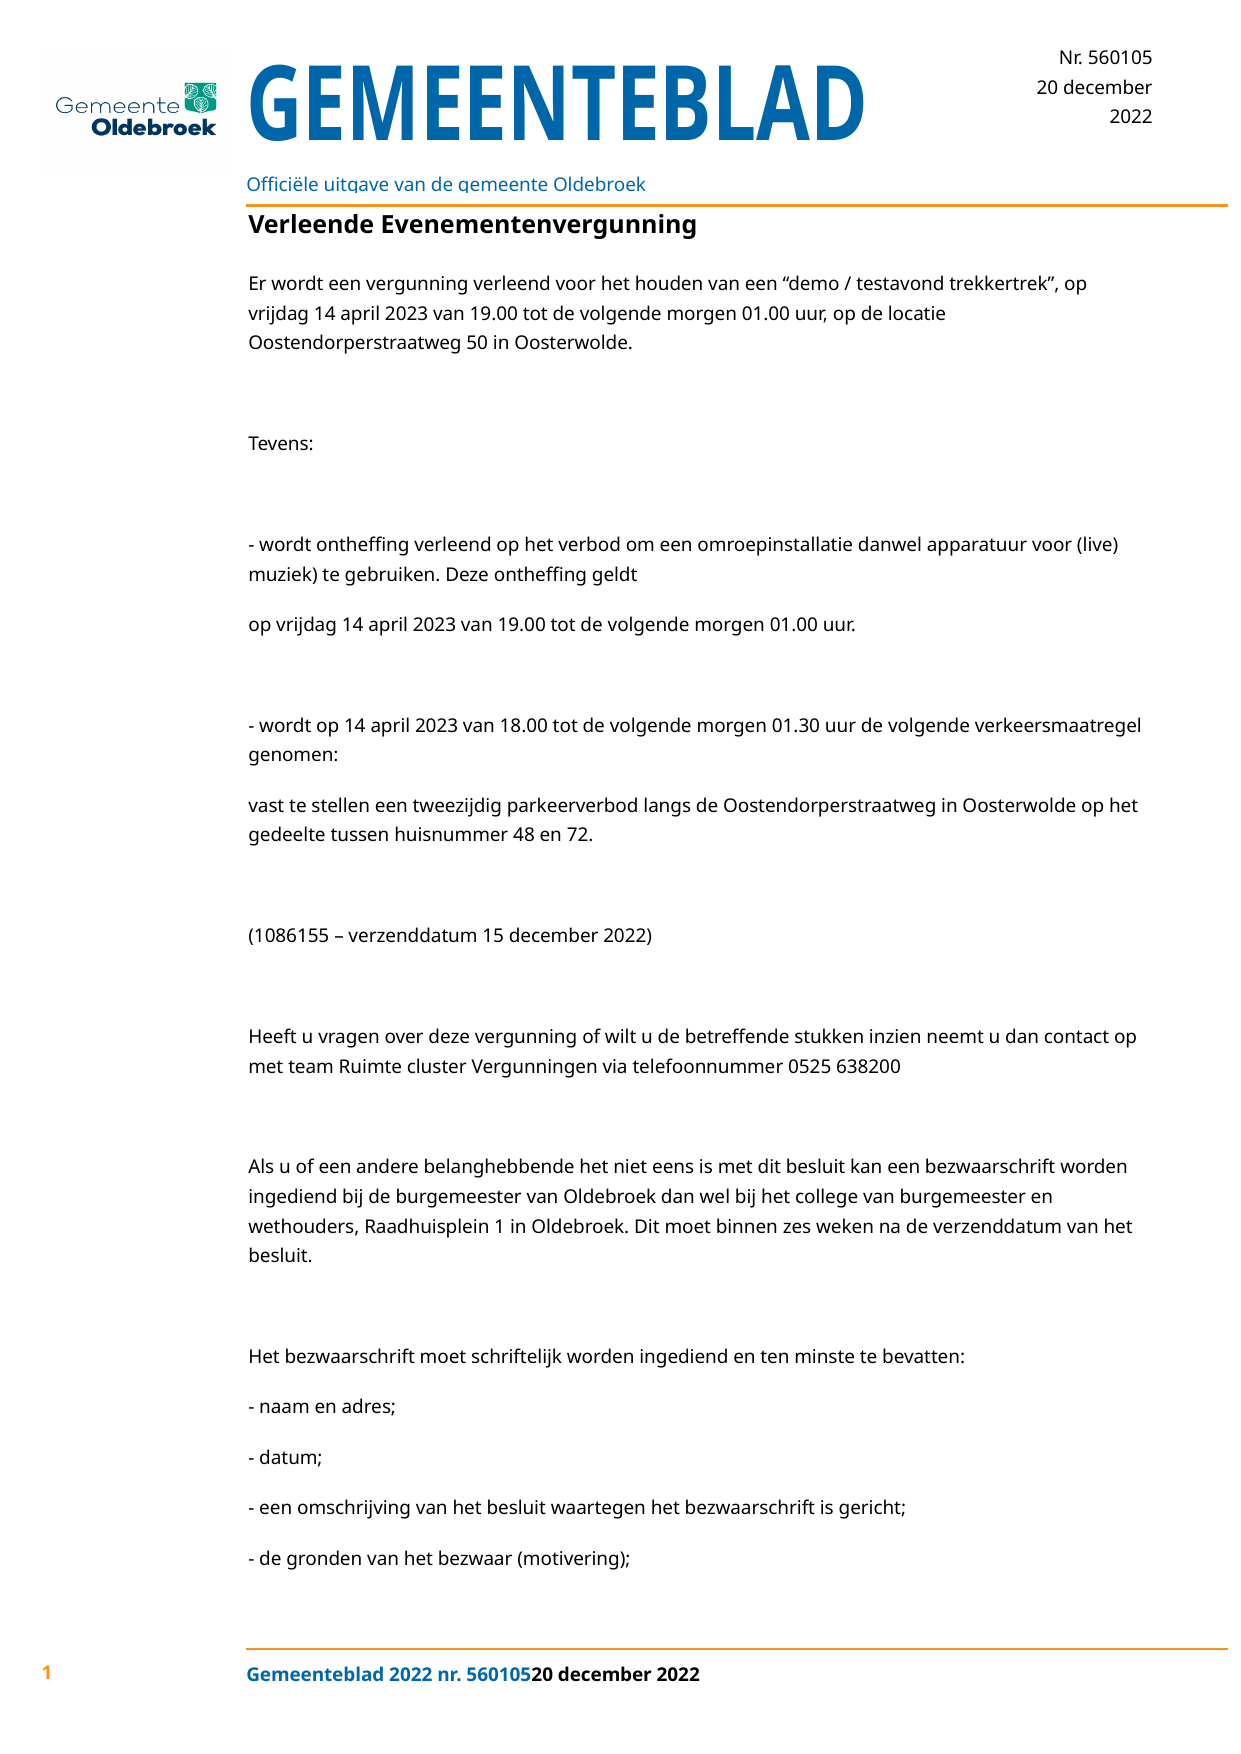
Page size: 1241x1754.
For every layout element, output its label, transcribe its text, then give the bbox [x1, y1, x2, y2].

text - naam en adres; [248, 1394, 1152, 1419]
text Het bezwaarschrift moet schriftelijk worden ingediend en ten minste te bevatten: [248, 1343, 1152, 1369]
text Er wordt een vergunning verleend voor het houden van een “demo / testavond trekkertrek”, op vrijdag 14 april 2023 van 19.00 tot de volgende morgen 01.00 uur, op de locatie Oostendorperstraatweg 50 in Oosterwolde. [248, 270, 1152, 355]
text - wordt ontheffing verleend op het verbod om een omroepinstallatie danwel apparatuur voor (live) muziek) te gebruiken. Deze ontheffing geldt [248, 531, 1152, 586]
text - wordt op 14 april 2023 van 18.00 tot de volgende morgen 01.30 uur de volgende verkeersmaatregel genomen: [248, 712, 1152, 767]
text op vrijdag 14 april 2023 van 19.00 tot de volgende morgen 01.00 uur. [248, 611, 1152, 637]
text - de gronden van het bezwaar (motivering); [248, 1545, 1152, 1571]
text Als u of een andere belanghebbende het niet eens is met dit besluit kan een bezwaarschrift worden ingediend bij de burgemeester van Oldebroek dan wel bij het college van burgemeester en wethouders, Raadhuisplein 1 in Oldebroek. Dit moet binnen zes weken na de verzenddatum van het besluit. [248, 1154, 1152, 1268]
text Tevens: [248, 430, 1152, 456]
text Heeft u vragen over deze vergunning of wilt u de betreffende stukken inzien neemt u dan contact op met team Ruimte cluster Vergunningen via telefoonnummer 0525 638200 [248, 1023, 1152, 1078]
text Verleende Evenementenvergunning [248, 207, 1152, 241]
text vast te stellen een tweezijdig parkeerverbod langs de Oostendorperstraatweg in Oosterwolde op het gedeelte tussen huisnummer 48 en 72. [248, 792, 1152, 847]
text - datum; [248, 1444, 1152, 1470]
picture [41, 47, 231, 172]
text (1086155 – verzenddatum 15 december 2022) [248, 922, 1152, 948]
text - een omschrijving van het besluit waartegen het bezwaarschrift is gericht; [248, 1494, 1152, 1520]
